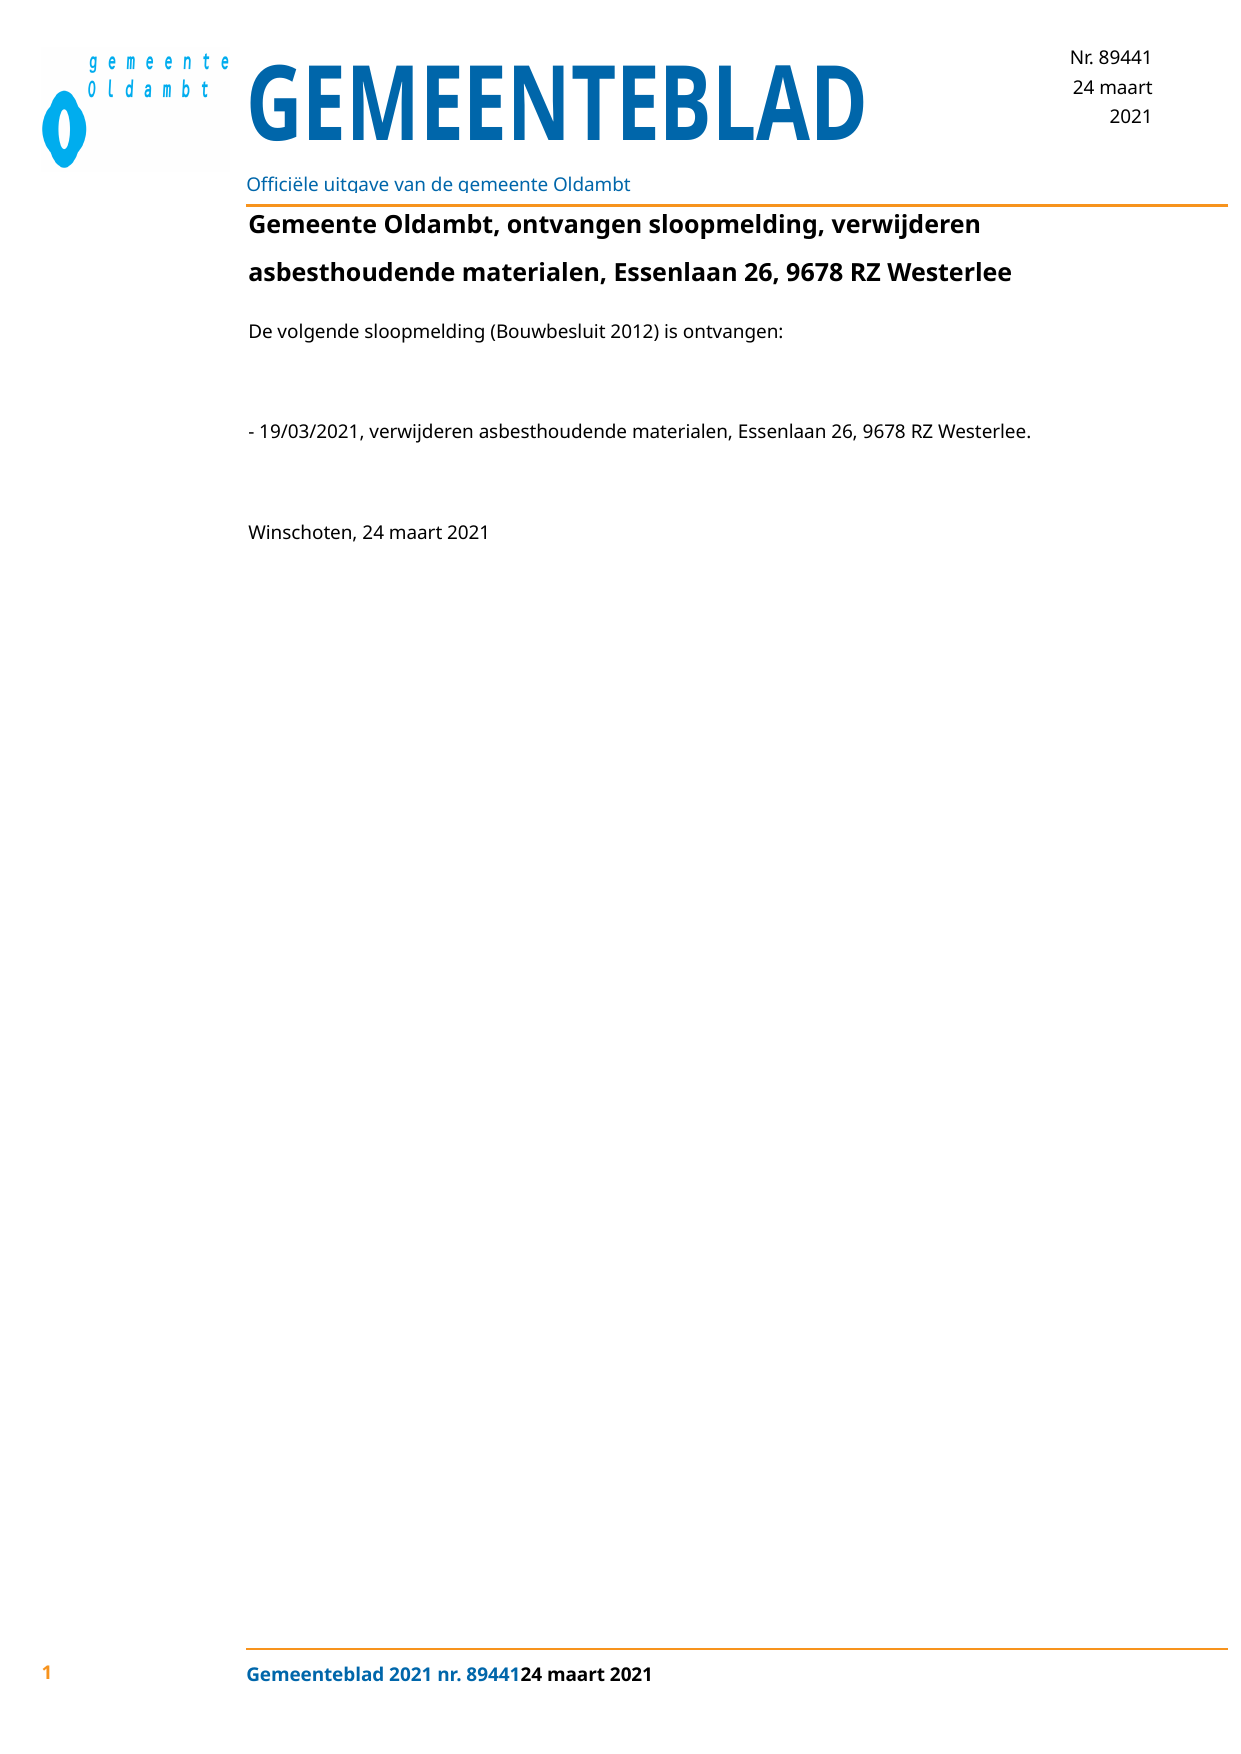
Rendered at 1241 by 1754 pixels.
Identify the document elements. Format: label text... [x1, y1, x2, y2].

text De volgende sloopmelding (Bouwbesluit 2012) is ontvangen: [248, 318, 1152, 344]
picture [41, 47, 231, 172]
text - 19/03/2021, verwijderen asbesthoudende materialen, Essenlaan 26, 9678 RZ Westerlee. [248, 419, 1152, 444]
text Winschoten, 24 maart 2021 [248, 519, 1152, 545]
text Gemeente Oldambt, ontvangen sloopmelding, verwijderen asbesthoudende materialen, Essenlaan 26, 9678 RZ Westerlee [248, 207, 1152, 288]
